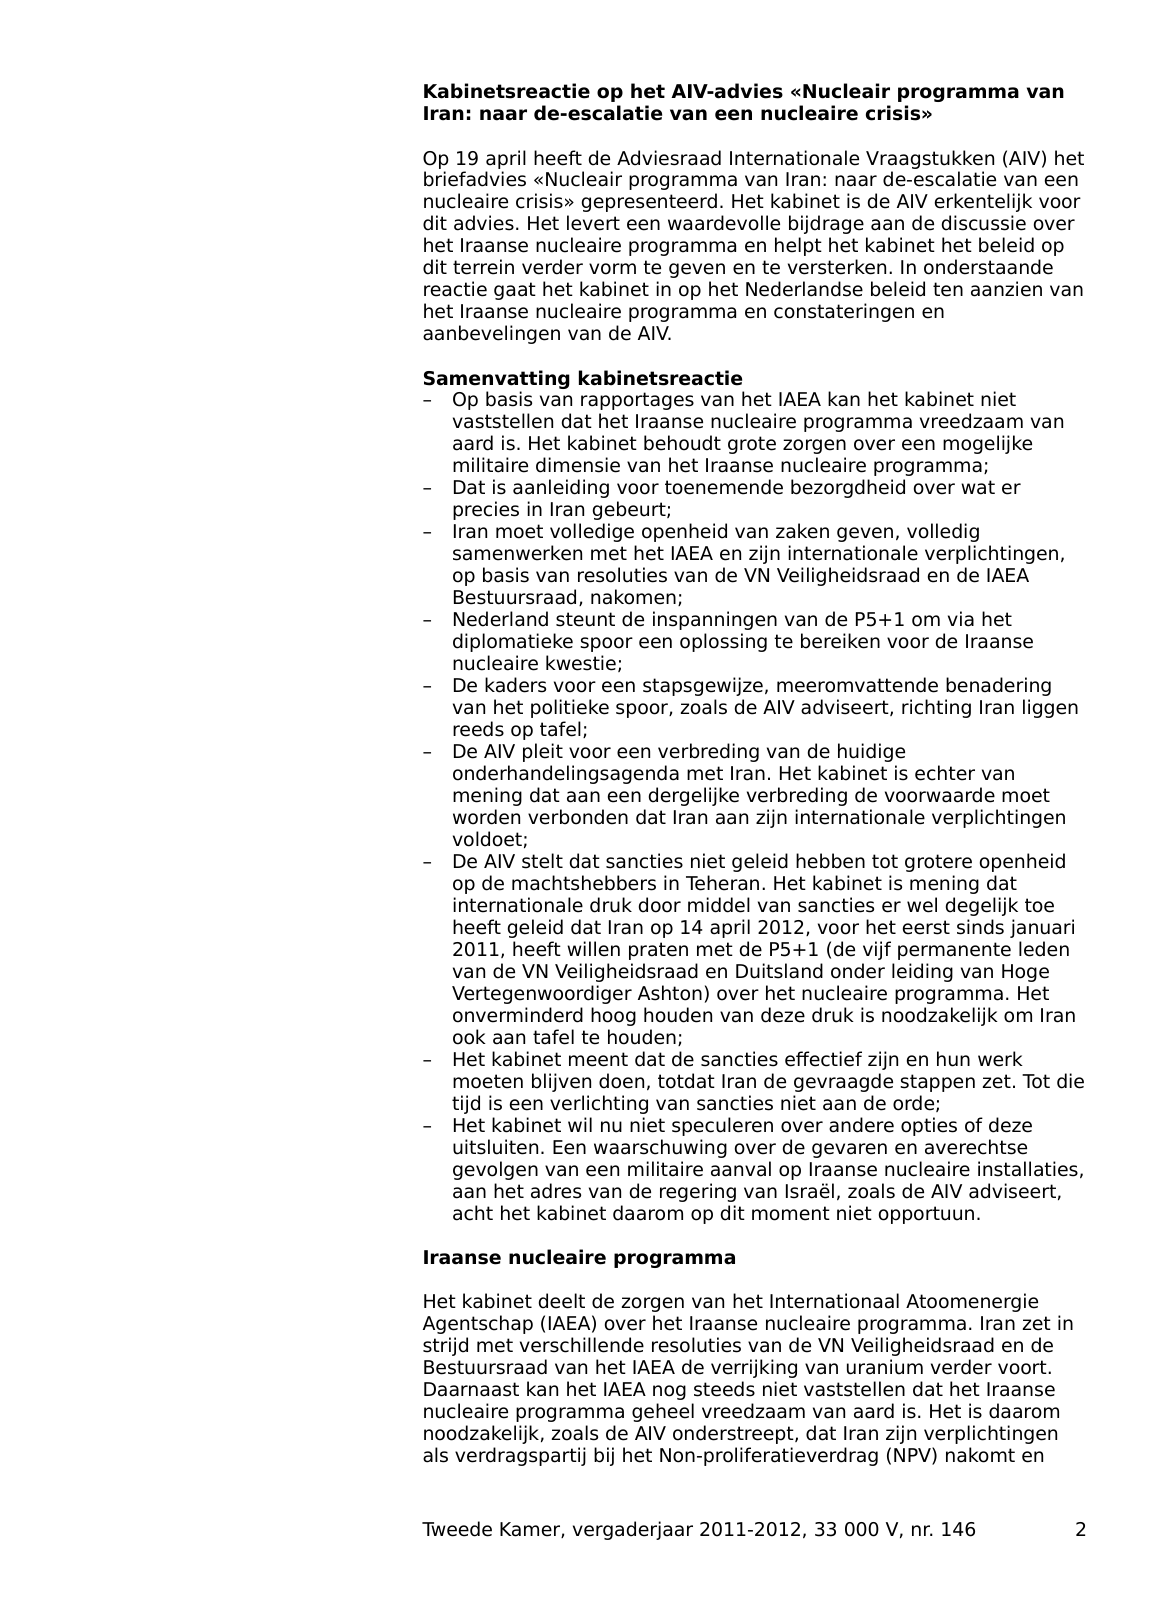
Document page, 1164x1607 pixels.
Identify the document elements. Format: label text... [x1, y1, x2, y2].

text Op 19 april heeft de Adviesraad Internationale Vraagstukken (AIV) het briefadvies «Nucleair programma van Iran: naar de-escalatie van een nucleaire crisis» gepresenteerd. Het kabinet is de AIV erkentelijk voor dit advies. Het levert een waardevolle bijdrage aan de discussie over het Iraanse nucleaire programma en helpt het kabinet het beleid op dit terrein verder vorm te geven en te versterken. In onderstaande reactie gaat het kabinet in op het Nederlandse beleid ten aanzien van het Iraanse nucleaire programma en constateringen en aanbevelingen van de AIV. [422, 147, 1087, 345]
subtitle Samenvatting kabinetsreactie [422, 367, 1087, 389]
text – Het kabinet wil nu niet speculeren over andere opties of deze uitsluiten. Een waarschuwing over de gevaren en averechtse gevolgen van een militaire aanval op Iraanse nucleaire installaties, aan het adres van de regering van Israël, zoals de AIV adviseert, acht het kabinet daarom op dit moment niet opportuun. [422, 1115, 1087, 1224]
text – Het kabinet meent dat de sancties effectief zijn en hun werk moeten blijven doen, totdat Iran de gevraagde stappen zet. Tot die tijd is een verlichting van sancties niet aan de orde; [422, 1049, 1087, 1115]
text – Op basis van rapportages van het IAEA kan het kabinet niet vaststellen dat het Iraanse nucleaire programma vreedzaam van aard is. Het kabinet behoudt grote zorgen over een mogelijke militaire dimensie van het Iraanse nucleaire programma; [422, 389, 1087, 477]
text – De kaders voor een stapsgewijze, meeromvattende benadering van het politieke spoor, zoals de AIV adviseert, richting Iran liggen reeds op tafel; [422, 675, 1087, 741]
text – De AIV stelt dat sancties niet geleid hebben tot grotere openheid op de machtshebbers in Teheran. Het kabinet is mening dat internationale druk door middel van sancties er wel degelijk toe heeft geleid dat Iran op 14 april 2012, voor het eerst sinds januari 2011, heeft willen praten met de P5+1 (de vijf permanente leden van de VN Veiligheidsraad en Duitsland onder leiding van Hoge Vertegenwoordiger Ashton) over het nucleaire programma. Het onverminderd hoog houden van deze druk is noodzakelijk om Iran ook aan tafel te houden; [422, 851, 1087, 1049]
text – Nederland steunt de inspanningen van de P5+1 om via het diplomatieke spoor een oplossing te bereiken voor de Iraanse nucleaire kwestie; [422, 609, 1087, 675]
subtitle Iraanse nucleaire programma [422, 1247, 1087, 1269]
text – De AIV pleit voor een verbreding van de huidige onderhandelingsagenda met Iran. Het kabinet is echter van mening dat aan een dergelijke verbreding de voorwaarde moet worden verbonden dat Iran aan zijn internationale verplichtingen voldoet; [422, 741, 1087, 851]
text – Dat is aanleiding voor toenemende bezorgdheid over wat er precies in Iran gebeurt; [422, 477, 1087, 521]
subtitle Kabinetsreactie op het AIV-advies «Nucleair programma van Iran: naar de-escalatie van een nucleaire crisis» [422, 81, 1087, 125]
text – Iran moet volledige openheid van zaken geven, volledig samenwerken met het IAEA en zijn internationale verplichtingen, op basis van resoluties van de VN Veiligheidsraad en de IAEA Bestuursraad, nakomen; [422, 521, 1087, 609]
text Het kabinet deelt de zorgen van het Internationaal Atoomenergie Agentschap (IAEA) over het Iraanse nucleaire programma. Iran zet in strijd met verschillende resoluties van de VN Veiligheidsraad en de Bestuursraad van het IAEA de verrijking van uranium verder voort. Daarnaast kan het IAEA nog steeds niet vaststellen dat het Iraanse nucleaire programma geheel vreedzaam van aard is. Het is daarom noodzakelijk, zoals de AIV onderstreept, dat Iran zijn verplichtingen als verdragspartij bij het Non-proliferatieverdrag (NPV) nakomt en [422, 1291, 1087, 1467]
